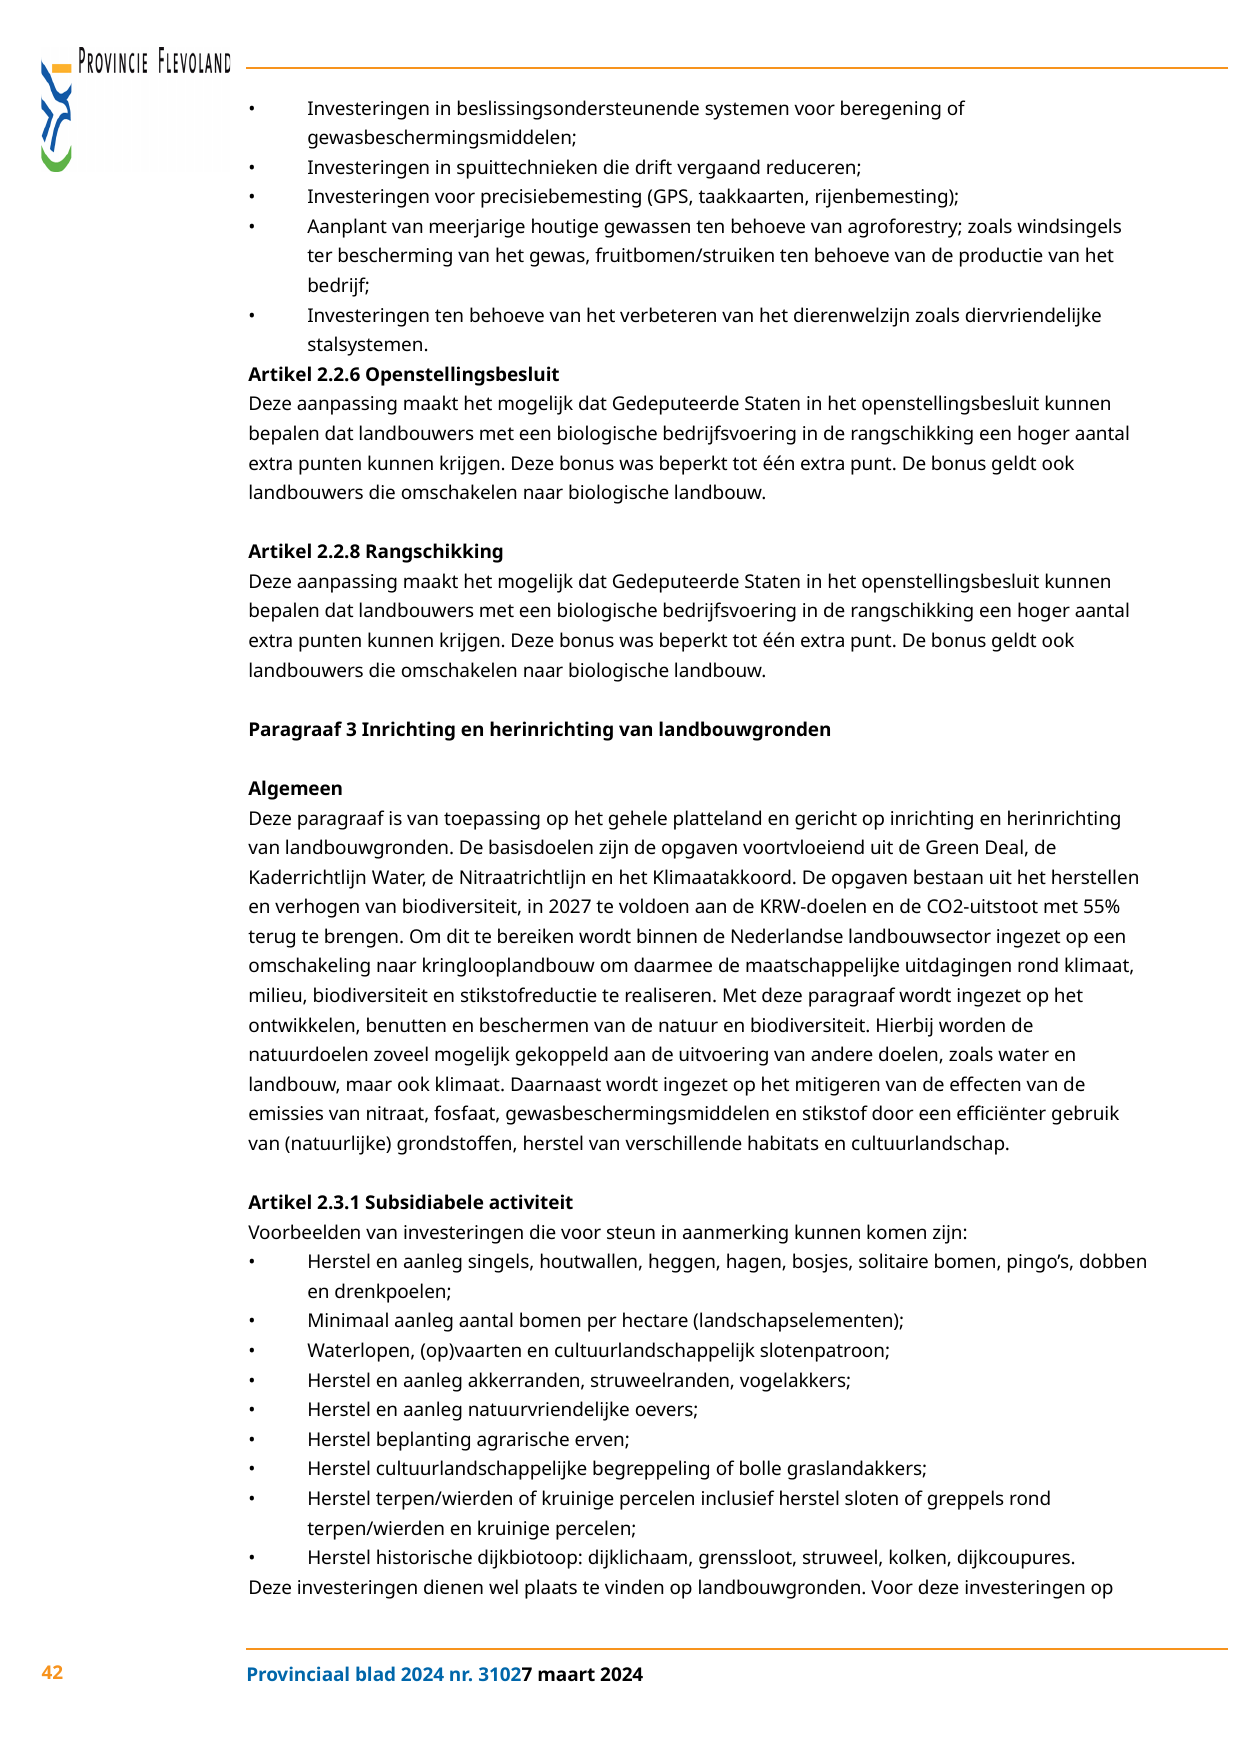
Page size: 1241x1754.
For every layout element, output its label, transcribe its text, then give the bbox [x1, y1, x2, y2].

list Waterlopen, (op)vaarten en cultuurlandschappelijk slotenpatroon; [248, 1337, 1152, 1363]
list Minimaal aanleg aantal bomen per hectare (landschapselementen); [248, 1308, 1152, 1333]
text Artikel 2.2.8 Rangschikking [248, 538, 1152, 564]
text Paragraaf 3 Inrichting en herinrichting van landbouwgronden [248, 716, 1152, 742]
text Deze investeringen dienen wel plaats te vinden op landbouwgronden. Voor deze investeringen op [248, 1574, 1152, 1600]
text Algemeen [248, 775, 1152, 801]
text Deze paragraaf is van toepassing op het gehele platteland en gericht op inrichting en herinrichting van landbouwgronden. De basisdoelen zijn de opgaven voortvloeiend uit de Green Deal, de Kaderrichtlijn Water, de Nitraatrichtlijn en het Klimaatakkoord. De opgaven bestaan uit het herstellen en verhogen van biodiversiteit, in 2027 te voldoen aan de KRW-doelen en de CO2-uitstoot met 55% terug te brengen. Om dit te bereiken wordt binnen de Nederlandse landbouwsector ingezet op een omschakeling naar kringlooplandbouw om daarmee de maatschappelijke uitdagingen rond klimaat, milieu, biodiversiteit en stikstofreductie te realiseren. Met deze paragraaf wordt ingezet op het ontwikkelen, benutten en beschermen van de natuur en biodiversiteit. Hierbij worden de natuurdoelen zoveel mogelijk gekoppeld aan de uitvoering van andere doelen, zoals water en landbouw, maar ook klimaat. Daarnaast wordt ingezet op het mitigeren van de effecten van de emissies van nitraat, fosfaat, gewasbeschermingsmiddelen en stikstof door een efficiënter gebruik van (natuurlijke) grondstoffen, herstel van verschillende habitats en cultuurlandschap. [248, 805, 1152, 1156]
list Herstel historische dijkbiotoop: dijklichaam, grenssloot, struweel, kolken, dijkcoupures. [248, 1544, 1152, 1570]
list Herstel beplanting agrarische erven; [248, 1426, 1152, 1452]
text Artikel 2.3.1 Subsidiabele activiteit [248, 1189, 1152, 1215]
picture [41, 47, 231, 172]
list Herstel cultuurlandschappelijke begreppeling of bolle graslandakkers; [248, 1456, 1152, 1481]
list Investeringen voor precisiebemesting (GPS, taakkaarten, rijenbemesting); [248, 183, 1152, 209]
list Herstel en aanleg akkerranden, struweelranden, vogelakkers; [248, 1367, 1152, 1393]
text Voorbeelden van investeringen die voor steun in aanmerking kunnen komen zijn: [248, 1219, 1152, 1245]
list Herstel en aanleg singels, houtwallen, heggen, hagen, bosjes, solitaire bomen, pingo’s, dobben en drenkpoelen; [248, 1248, 1152, 1304]
text Artikel 2.2.6 Openstellingsbesluit [248, 361, 1152, 387]
text Deze aanpassing maakt het mogelijk dat Gedeputeerde Staten in het openstellingsbesluit kunnen bepalen dat landbouwers met een biologische bedrijfsvoering in de rangschikking een hoger aantal extra punten kunnen krijgen. Deze bonus was beperkt tot één extra punt. De bonus geldt ook landbouwers die omschakelen naar biologische landbouw. [248, 391, 1152, 505]
text Deze aanpassing maakt het mogelijk dat Gedeputeerde Staten in het openstellingsbesluit kunnen bepalen dat landbouwers met een biologische bedrijfsvoering in de rangschikking een hoger aantal extra punten kunnen krijgen. Deze bonus was beperkt tot één extra punt. De bonus geldt ook landbouwers die omschakelen naar biologische landbouw. [248, 568, 1152, 683]
list Herstel terpen/wierden of kruinige percelen inclusief herstel sloten of greppels rond terpen/wierden en kruinige percelen; [248, 1485, 1152, 1541]
list Investeringen ten behoeve van het verbeteren van het dierenwelzijn zoals diervriendelijke stalsystemen. [248, 302, 1152, 357]
list Investeringen in beslissingsondersteunende systemen voor beregening of gewasbeschermingsmiddelen; [248, 95, 1152, 150]
list Herstel en aanleg natuurvriendelijke oevers; [248, 1396, 1152, 1422]
list Aanplant van meerjarige houtige gewassen ten behoeve van agroforestry; zoals windsingels ter bescherming van het gewas, fruitbomen/struiken ten behoeve van de productie van het bedrijf; [248, 213, 1152, 298]
list Investeringen in spuittechnieken die drift vergaand reduceren; [248, 154, 1152, 180]
